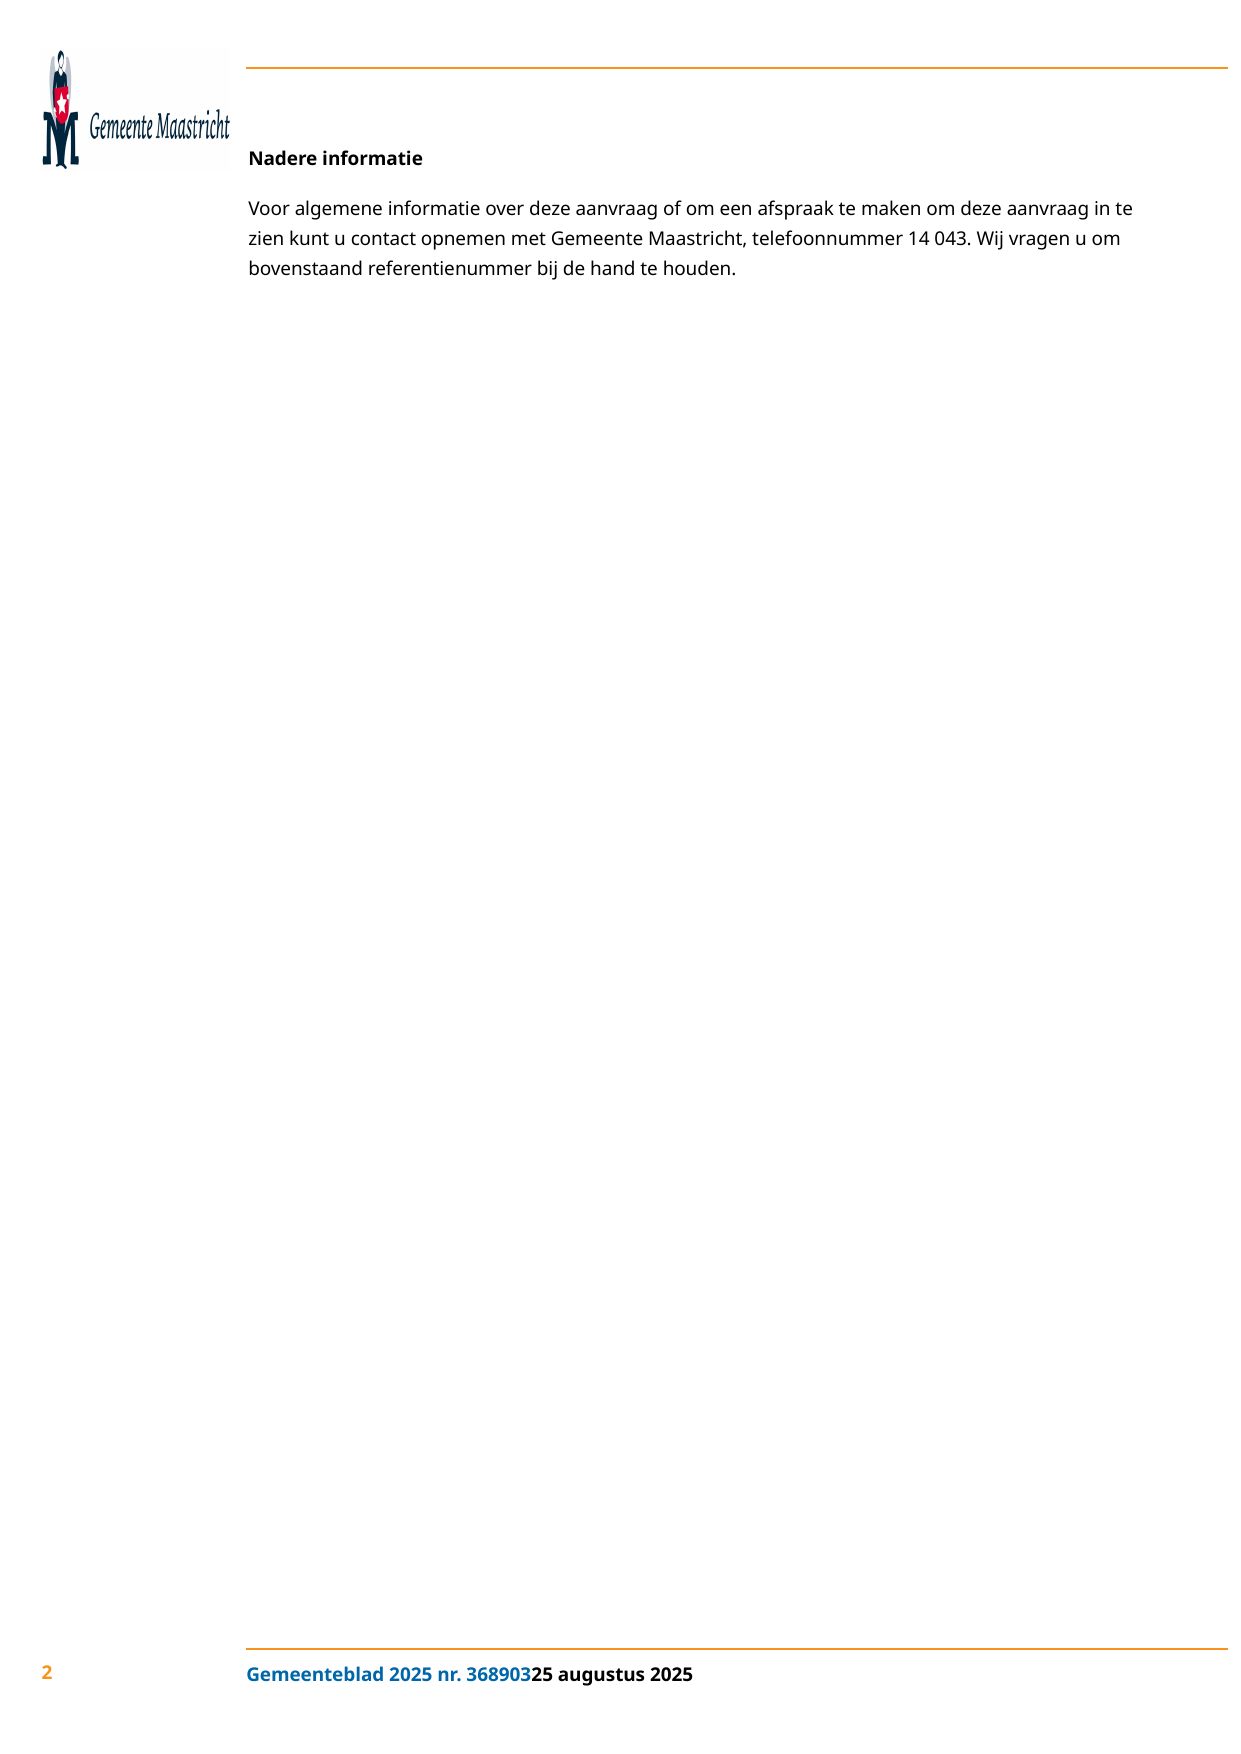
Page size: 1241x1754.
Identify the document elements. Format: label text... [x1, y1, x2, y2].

text Nadere informatie [248, 145, 1152, 171]
text Voor algemene informatie over deze aanvraag of om een afspraak te maken om deze aanvraag in te zien kunt u contact opnemen met Gemeente Maastricht, telefoonnummer 14 043. Wij vragen u om bovenstaand referentienummer bij de hand te houden. [248, 196, 1152, 281]
picture [41, 47, 231, 172]
